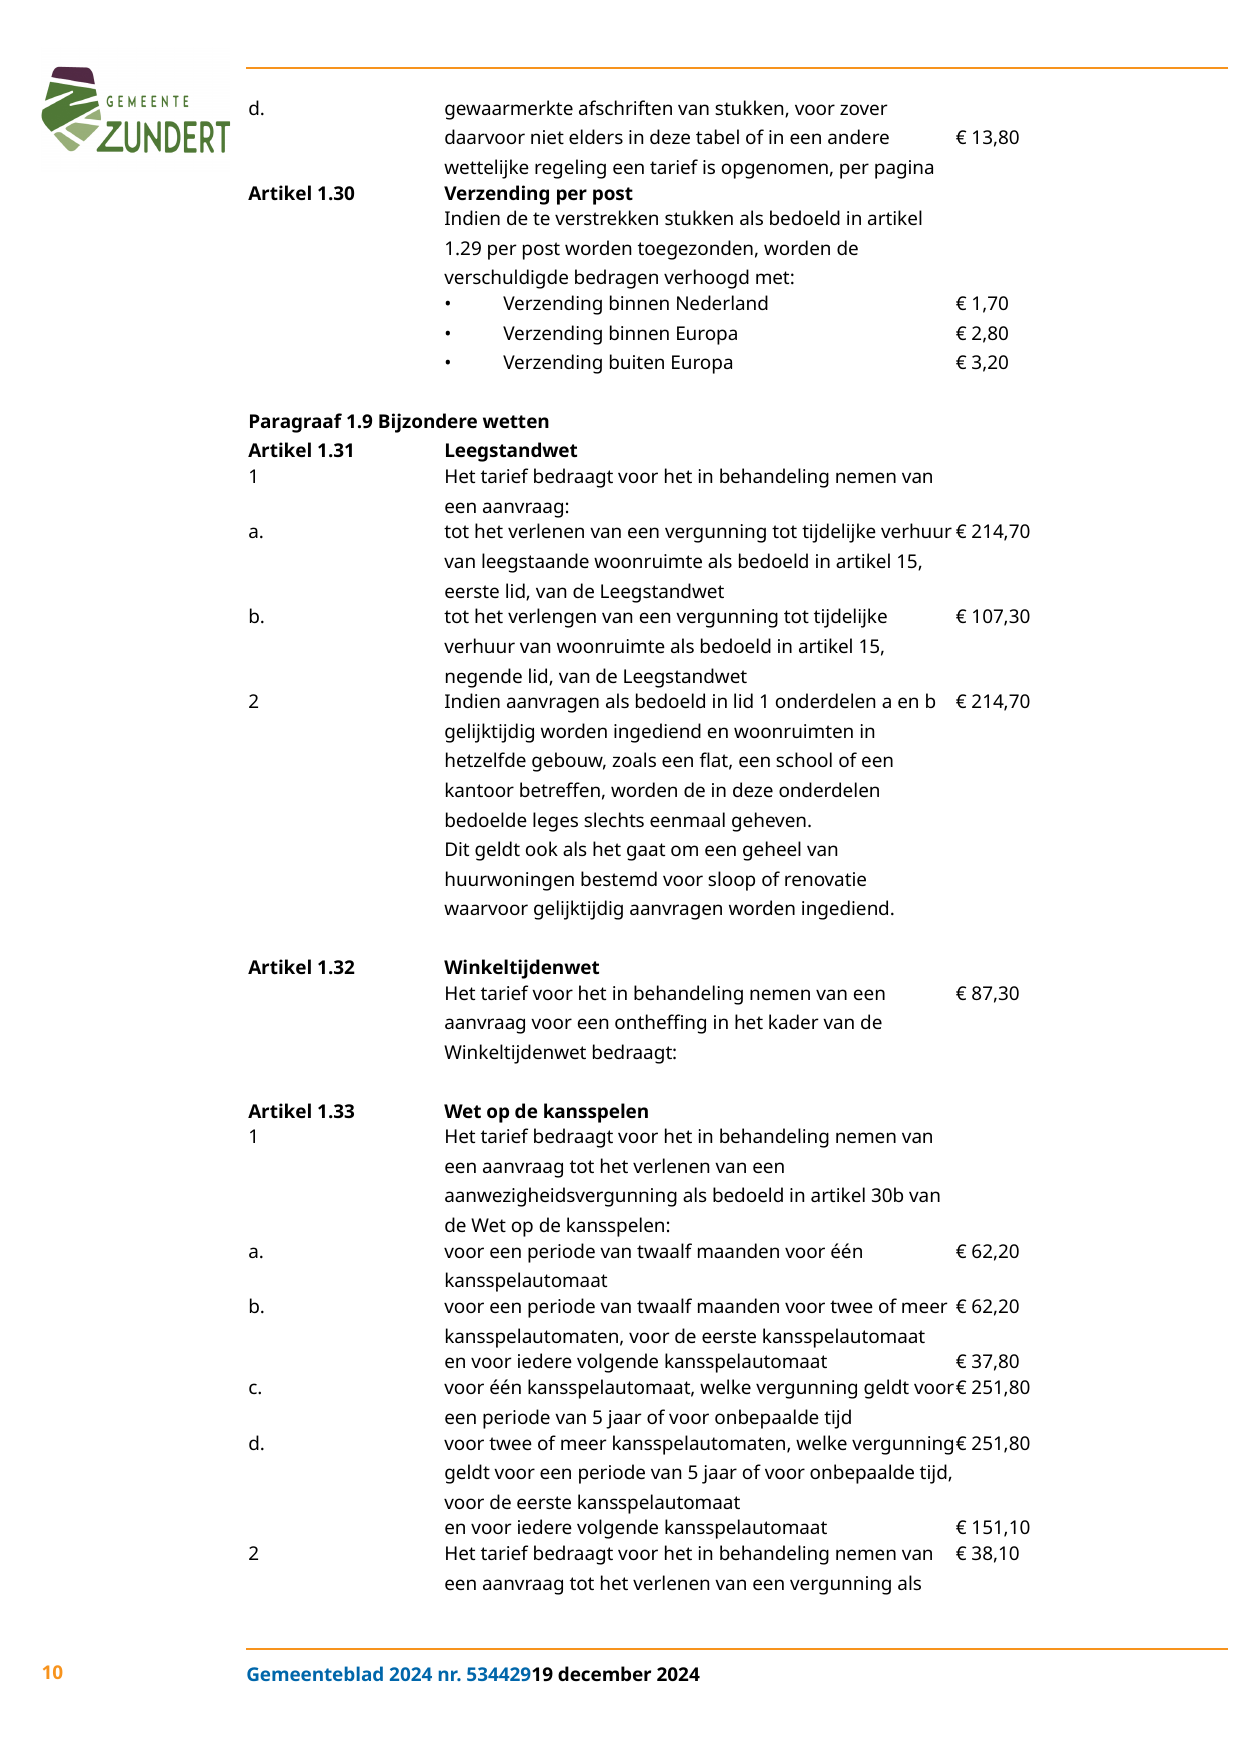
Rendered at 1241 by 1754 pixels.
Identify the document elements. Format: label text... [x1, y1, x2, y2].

table_cell a. [248, 519, 444, 604]
table_cell Het tarief bedraagt voor het in behandeling nemen van een aanvraag: [444, 464, 956, 519]
table_header Leegstandwet [444, 438, 956, 463]
table_cell d. [248, 95, 444, 180]
table_cell 2 [248, 689, 444, 921]
table_header Artikel 1.32 [248, 954, 444, 980]
picture [41, 47, 231, 172]
table_cell € 37,80 [956, 1349, 1152, 1374]
table_cell Verzending binnen Nederland Verzending binnen Europa Verzending buiten Europa [444, 290, 956, 375]
table_cell € 38,10 [956, 1540, 1152, 1596]
table_cell tot het verlengen van een vergunning tot tijdelijke verhuur van woonruimte als bedoeld in artikel 15, negende lid, van de Leegstandwet [444, 604, 956, 688]
table_cell Indien aanvragen als bedoeld in lid 1 onderdelen a en b gelijktijdig worden ingediend en woonruimten in hetzelfde gebouw, zoals een flat, een school of een kantoor betreffen, worden de in deze onderdelen bedoelde leges slechts eenmaal geheven. Dit geldt ook als het gaat om een geheel van huurwoningen bestemd voor sloop of renovatie waarvoor gelijktijdig aanvragen worden ingediend. [444, 689, 956, 921]
table_header [956, 954, 1152, 980]
table_header Wet op de kansspelen [444, 1098, 956, 1123]
table_cell b. [248, 1293, 444, 1349]
table_cell [956, 1124, 1152, 1238]
table_cell € 251,80 [956, 1374, 1152, 1430]
table_cell € 87,30 [956, 980, 1152, 1065]
table_cell 1 [248, 464, 444, 519]
table_cell € 151,10 [956, 1515, 1152, 1540]
table_cell [248, 980, 444, 1065]
table_cell a. [248, 1238, 444, 1293]
table_cell voor één kansspelautomaat, welke vergunning geldt voor een periode van 5 jaar of voor onbepaalde tijd [444, 1374, 956, 1430]
table_cell Indien de te verstrekken stukken als bedoeld in artikel 1.29 per post worden toegezonden, worden de verschuldigde bedragen verhoogd met: [444, 205, 956, 290]
table_cell € 214,70 [956, 689, 1152, 921]
table_cell € 214,70 [956, 519, 1152, 604]
table_cell 1 [248, 1124, 444, 1238]
table_cell Het tarief bedraagt voor het in behandeling nemen van een aanvraag tot het verlenen van een vergunning als [444, 1540, 956, 1596]
table_header Winkeltijdenwet [444, 954, 956, 980]
text Paragraaf 1.9 Bijzondere wetten [248, 408, 1152, 434]
table_header [956, 438, 1152, 463]
table_cell en voor iedere volgende kansspelautomaat [444, 1349, 956, 1374]
table_cell gewaarmerkte afschriften van stukken, voor zover daarvoor niet elders in deze tabel of in een andere wettelijke regeling een tarief is opgenomen, per pagina [444, 95, 956, 180]
table_cell Verzending per post [444, 180, 956, 205]
table_cell € 1,70 € 2,80 € 3,20 [956, 290, 1152, 375]
table_cell € 62,20 [956, 1238, 1152, 1293]
table_cell voor een periode van twaalf maanden voor één kansspelautomaat [444, 1238, 956, 1293]
table_header Artikel 1.31 [248, 438, 444, 463]
table_cell tot het verlenen van een vergunning tot tijdelijke verhuur van leegstaande woonruimte als bedoeld in artikel 15, eerste lid, van de Leegstandwet [444, 519, 956, 604]
table_cell voor twee of meer kansspelautomaten, welke vergunning geldt voor een periode van 5 jaar of voor onbepaalde tijd, voor de eerste kansspelautomaat [444, 1430, 956, 1514]
table_cell [956, 180, 1152, 205]
table_cell [956, 205, 1152, 290]
table_cell en voor iedere volgende kansspelautomaat [444, 1515, 956, 1540]
table_cell b. [248, 604, 444, 688]
table_cell [248, 1349, 444, 1374]
table_cell 2 [248, 1540, 444, 1596]
table_cell Het tarief bedraagt voor het in behandeling nemen van een aanvraag tot het verlenen van een aanwezigheidsvergunning als bedoeld in artikel 30b van de Wet op de kansspelen: [444, 1124, 956, 1238]
table_header [956, 1098, 1152, 1123]
table_cell c. [248, 1374, 444, 1430]
table_cell Het tarief voor het in behandeling nemen van een aanvraag voor een ontheffing in het kader van de Winkeltijdenwet bedraagt: [444, 980, 956, 1065]
table_cell [248, 290, 444, 375]
table_header Artikel 1.33 [248, 1098, 444, 1123]
table_cell € 13,80 [956, 95, 1152, 180]
table_cell voor een periode van twaalf maanden voor twee of meer kansspelautomaten, voor de eerste kansspelautomaat [444, 1293, 956, 1349]
table_cell d. [248, 1430, 444, 1514]
table_cell € 62,20 [956, 1293, 1152, 1349]
table_cell € 107,30 [956, 604, 1152, 688]
table_cell [956, 464, 1152, 519]
table_cell [248, 1515, 444, 1540]
table_cell Artikel 1.30 [248, 180, 444, 205]
table_cell € 251,80 [956, 1430, 1152, 1514]
table_cell [248, 205, 444, 290]
